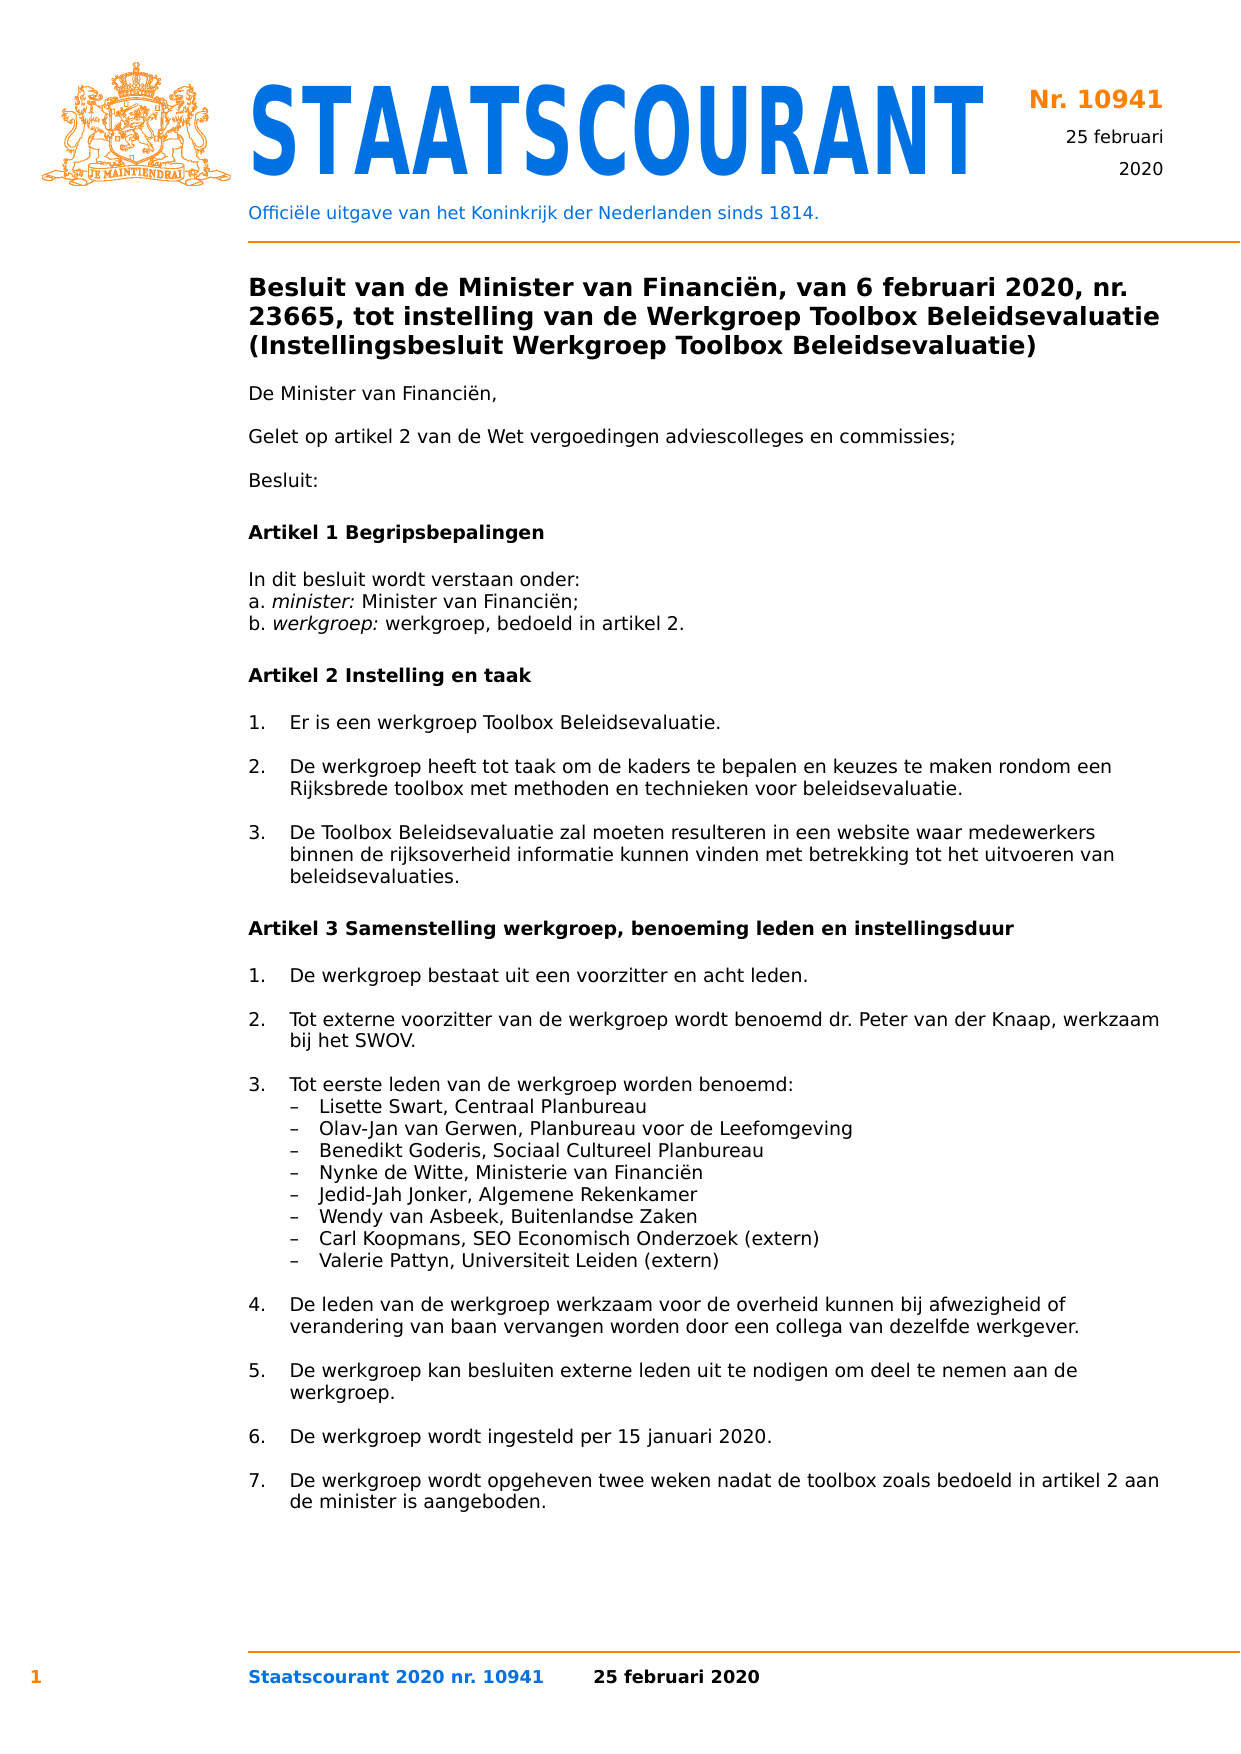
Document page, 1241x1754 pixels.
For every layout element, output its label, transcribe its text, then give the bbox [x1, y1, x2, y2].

picture [41, 62, 231, 186]
text – Valerie Pattyn, Universiteit Leiden (extern) [289, 1250, 1163, 1272]
text 2. Tot externe voorzitter van de werkgroep wordt benoemd dr. Peter van der Knaap, werkzaam bij het SWOV. [248, 1008, 1163, 1052]
text 4. De leden van de werkgroep werkzaam voor de overheid kunnen bij afwezigheid of verandering van baan vervangen worden door een collega van dezelfde werkgever. [248, 1294, 1163, 1338]
text – Jedid-Jah Jonker, Algemene Rekenkamer [289, 1184, 1163, 1206]
table_cell 25 februari [998, 121, 1240, 153]
text 7. De werkgroep wordt opgeheven twee weken nadat de toolbox zoals bedoeld in artikel 2 aan de minister is aangeboden. [248, 1469, 1163, 1513]
text – Nynke de Witte, Ministerie van Financiën [289, 1162, 1163, 1184]
text – Lisette Swart, Centraal Planbureau [289, 1096, 1163, 1118]
subtitle Artikel 3 Samenstelling werkgroep, benoeming leden en instellingsduur [248, 918, 1163, 939]
text – Carl Koopmans, SEO Economisch Onderzoek (extern) [289, 1228, 1163, 1250]
text De Minister van Financiën, [248, 382, 1163, 404]
table_header STAATSCOURANT [248, 62, 998, 203]
text 6. De werkgroep wordt ingesteld per 15 januari 2020. [248, 1426, 1163, 1448]
text – Wendy van Asbeek, Buitenlandse Zaken [289, 1206, 1163, 1228]
text – Olav-Jan van Gerwen, Planbureau voor de Leefomgeving [289, 1118, 1163, 1140]
subtitle Artikel 2 Instelling en taak [248, 665, 1163, 687]
text Besluit: [248, 470, 1163, 492]
text 3. Tot eerste leden van de werkgroep worden benoemd: [248, 1074, 1163, 1096]
table_cell 2020 [998, 153, 1240, 203]
text Gelet op artikel 2 van de Wet vergoedingen adviescolleges en commissies; [248, 426, 1163, 448]
text 5. De werkgroep kan besluiten externe leden uit te nodigen om deel te nemen aan de werkgroep. [248, 1360, 1163, 1404]
subtitle Besluit van de Minister van Financiën, van 6 februari 2020, nr. 23665, tot instelling van de Werkgroep Toolbox Beleidsevaluatie (Instellingsbesluit Werkgroep Toolbox Beleidsevaluatie) [248, 273, 1163, 361]
text 2. De werkgroep heeft tot taak om de kaders te bepalen en keuzes te maken rondom een Rijksbrede toolbox met methoden en technieken voor beleidsevaluatie. [248, 756, 1163, 800]
text b. werkgroep: werkgroep, bedoeld in artikel 2. [248, 613, 1163, 635]
text – Benedikt Goderis, Sociaal Cultureel Planbureau [289, 1140, 1163, 1162]
text 1. Er is een werkgroep Toolbox Beleidsevaluatie. [248, 712, 1163, 734]
table_header Nr. 10941 [998, 62, 1240, 121]
table_header [25, 62, 248, 241]
table_cell Officiële uitgave van het Koninkrijk der Nederlanden sinds 1814. [248, 203, 1240, 241]
text In dit besluit wordt verstaan onder: [248, 569, 1163, 591]
text 1. De werkgroep bestaat uit een voorzitter en acht leden. [248, 964, 1163, 987]
subtitle Artikel 1 Begripsbepalingen [248, 522, 1163, 544]
text 3. De Toolbox Beleidsevaluatie zal moeten resulteren in een website waar medewerkers binnen de rijksoverheid informatie kunnen vinden met betrekking tot het uitvoeren van beleidsevaluaties. [248, 822, 1163, 888]
text a. minister: Minister van Financiën; [248, 591, 1163, 613]
